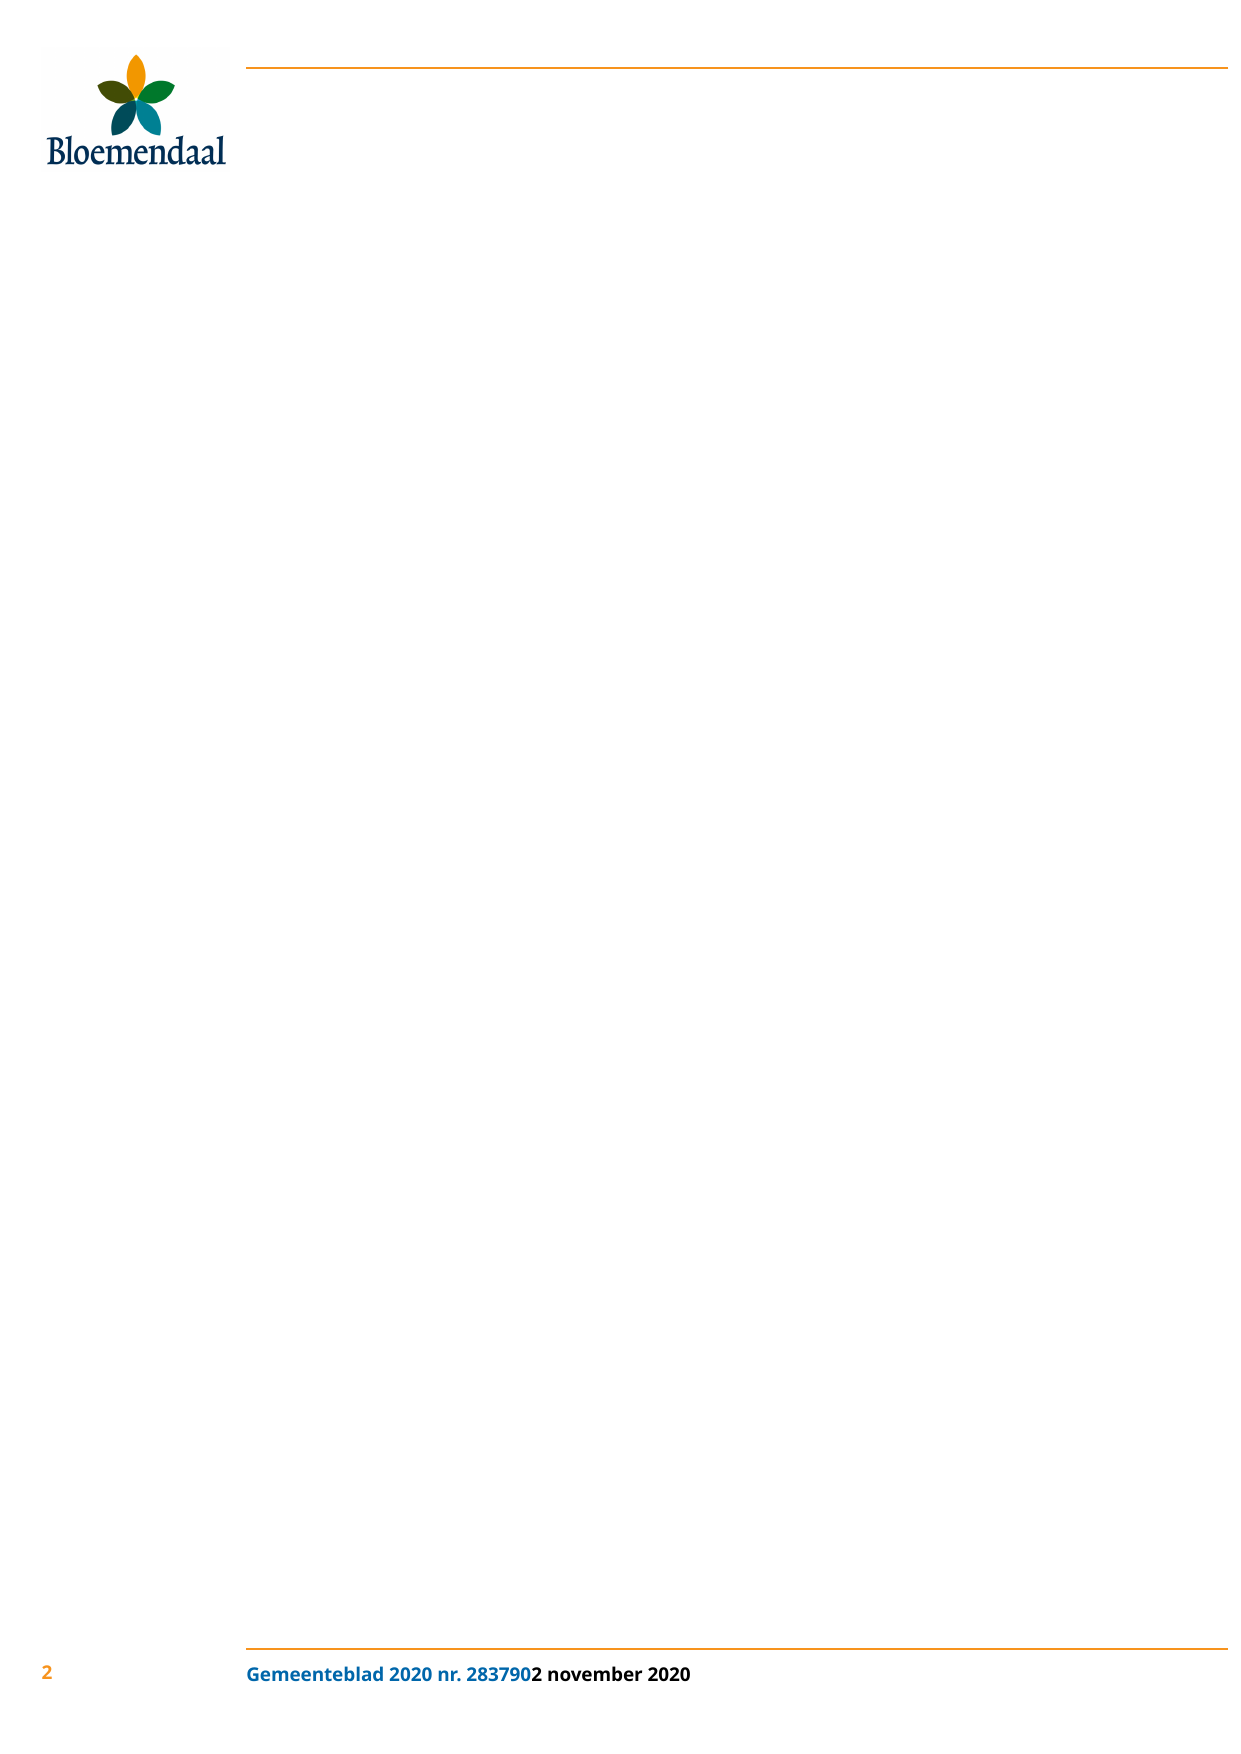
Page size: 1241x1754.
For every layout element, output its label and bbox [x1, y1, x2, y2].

picture [41, 47, 231, 172]
